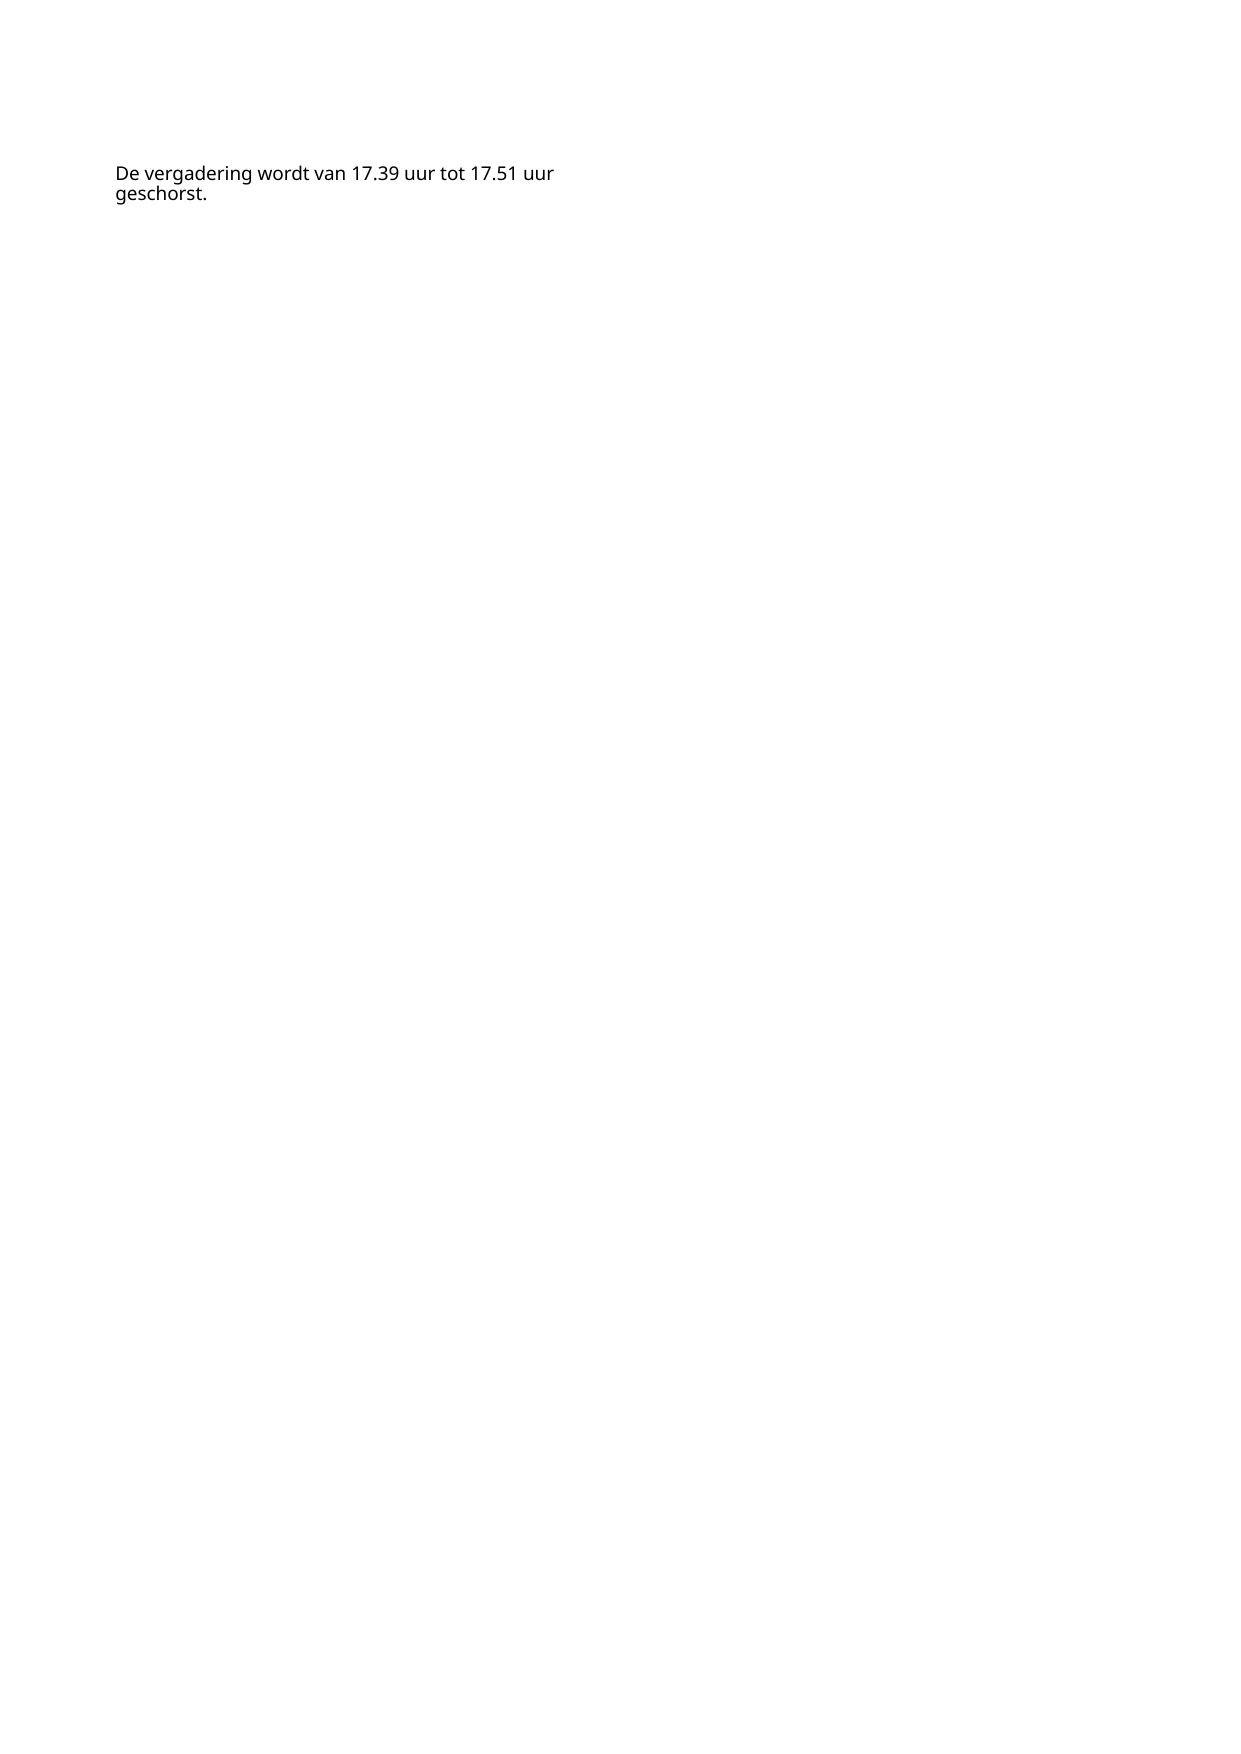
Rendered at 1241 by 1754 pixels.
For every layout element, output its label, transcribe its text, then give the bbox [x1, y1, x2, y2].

text De vergadering wordt van 17.39 uur tot 17.51 uur geschorst. [115, 165, 605, 204]
